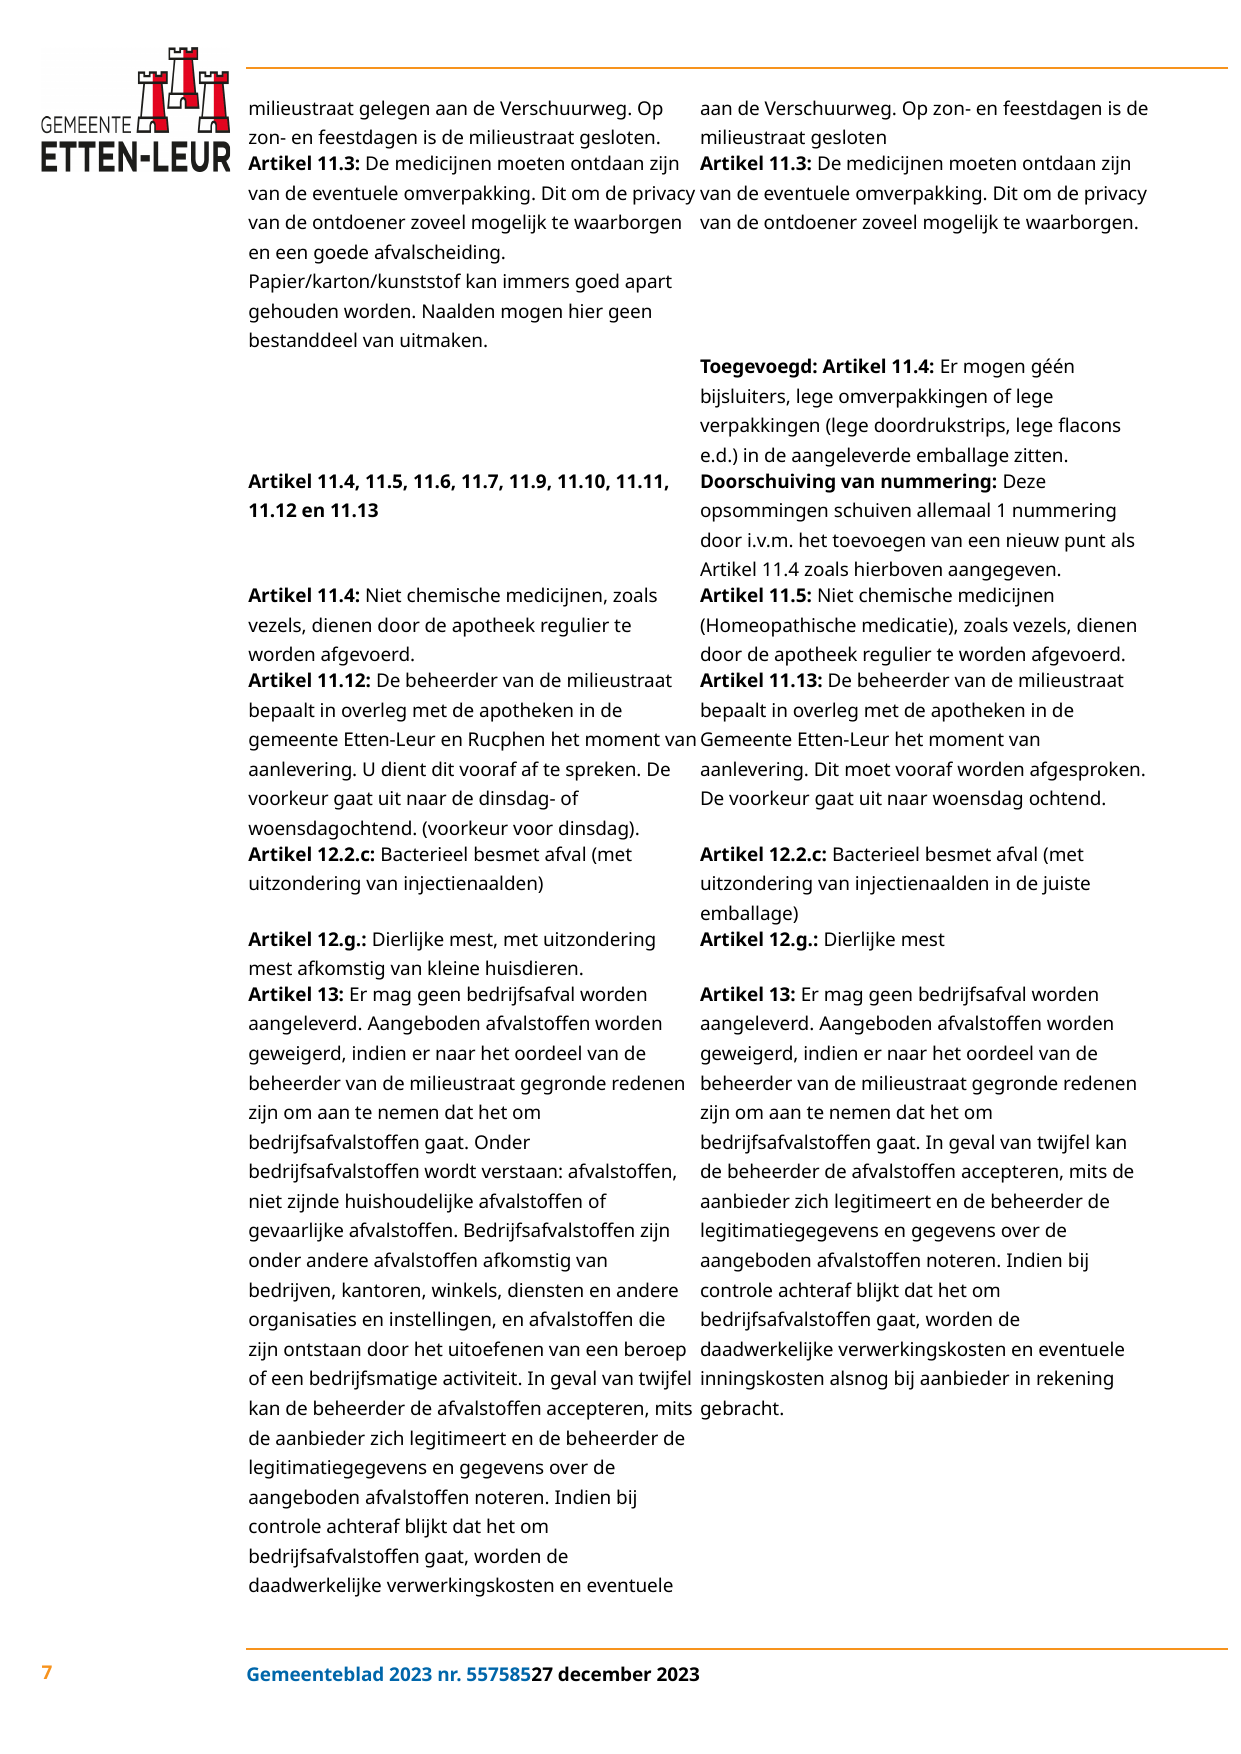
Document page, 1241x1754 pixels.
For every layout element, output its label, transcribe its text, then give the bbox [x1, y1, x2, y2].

table_cell Artikel 11.3: De medicijnen moeten ontdaan zijn van de eventuele omverpakking. Dit om de privacy van de ontdoener zoveel mogelijk te waarborgen. [700, 150, 1152, 353]
table_cell Artikel 12.g.: Dierlijke mest [700, 926, 1152, 981]
table_cell [248, 353, 700, 468]
table_cell Artikel 11.5: Niet chemische medicijnen (Homeopathische medicatie), zoals vezels, dienen door de apotheek regulier te worden afgevoerd. [700, 582, 1152, 667]
picture [41, 47, 231, 172]
table_cell Artikel 11.4: Niet chemische medicijnen, zoals vezels, dienen door de apotheek regulier te worden afgevoerd. [248, 582, 700, 667]
table_cell Artikel 11.3: De medicijnen moeten ontdaan zijn van de eventuele omverpakking. Dit om de privacy van de ontdoener zoveel mogelijk te waarborgen en een goede afvalscheiding. Papier/karton/kunststof kan immers goed apart gehouden worden. Naalden mogen hier geen bestanddeel van uitmaken. [248, 150, 700, 353]
table_cell Artikel 12.2.c: Bacterieel besmet afval (met uitzondering van injectienaalden in de juiste emballage) [700, 841, 1152, 926]
table_cell Artikel 13: Er mag geen bedrijfsafval worden aangeleverd. Aangeboden afvalstoffen worden geweigerd, indien er naar het oordeel van de beheerder van de milieustraat gegronde redenen zijn om aan te nemen dat het om bedrijfsafvalstoffen gaat. Onder bedrijfsafvalstoffen wordt verstaan: afvalstoffen, niet zijnde huishoudelijke afvalstoffen of gevaarlijke afvalstoffen. Bedrijfsafvalstoffen zijn onder andere afvalstoffen afkomstig van bedrijven, kantoren, winkels, diensten en andere organisaties en instellingen, en afvalstoffen die zijn ontstaan door het uitoefenen van een beroep of een bedrijfsmatige activiteit. In geval van twijfel kan de beheerder de afvalstoffen accepteren, mits de aanbieder zich legitimeert en de beheerder de legitimatiegegevens en gegevens over de aangeboden afvalstoffen noteren. Indien bij controle achteraf blijkt dat het om bedrijfsafvalstoffen gaat, worden de daadwerkelijke verwerkingskosten en eventuele [248, 981, 700, 1598]
table_cell Artikel 12.g.: Dierlijke mest, met uitzondering mest afkomstig van kleine huisdieren. [248, 926, 700, 981]
table_cell Artikel 13: Er mag geen bedrijfsafval worden aangeleverd. Aangeboden afvalstoffen worden geweigerd, indien er naar het oordeel van de beheerder van de milieustraat gegronde redenen zijn om aan te nemen dat het om bedrijfsafvalstoffen gaat. In geval van twijfel kan de beheerder de afvalstoffen accepteren, mits de aanbieder zich legitimeert en de beheerder de legitimatiegegevens en gegevens over de aangeboden afvalstoffen noteren. Indien bij controle achteraf blijkt dat het om bedrijfsafvalstoffen gaat, worden de daadwerkelijke verwerkingskosten en eventuele inningskosten alsnog bij aanbieder in rekening gebracht. [700, 981, 1152, 1598]
table_cell Toegevoegd: Artikel 11.4: Er mogen géén bijsluiters, lege omverpakkingen of lege verpakkingen (lege doordrukstrips, lege flacons e.d.) in de aangeleverde emballage zitten. [700, 353, 1152, 468]
table_cell Artikel 12.2.c: Bacterieel besmet afval (met uitzondering van injectienaalden) [248, 841, 700, 926]
table_cell aan de Verschuurweg. Op zon- en feestdagen is de milieustraat gesloten [700, 95, 1152, 150]
table_cell Artikel 11.12: De beheerder van de milieustraat bepaalt in overleg met de apotheken in de gemeente Etten-Leur en Rucphen het moment van aanlevering. U dient dit vooraf af te spreken. De voorkeur gaat uit naar de dinsdag- of woensdagochtend. (voorkeur voor dinsdag). [248, 667, 700, 841]
table_cell Artikel 11.13: De beheerder van de milieustraat bepaalt in overleg met de apotheken in de Gemeente Etten-Leur het moment van aanlevering. Dit moet vooraf worden afgesproken. De voorkeur gaat uit naar woensdag ochtend. [700, 667, 1152, 841]
table_cell Doorschuiving van nummering: Deze opsommingen schuiven allemaal 1 nummering door i.v.m. het toevoegen van een nieuw punt als Artikel 11.4 zoals hierboven aangegeven. [700, 468, 1152, 582]
table_cell milieustraat gelegen aan de Verschuurweg. Op zon- en feestdagen is de milieustraat gesloten. [248, 95, 700, 150]
table_cell Artikel 11.4, 11.5, 11.6, 11.7, 11.9, 11.10, 11.11, 11.12 en 11.13 [248, 468, 700, 582]
